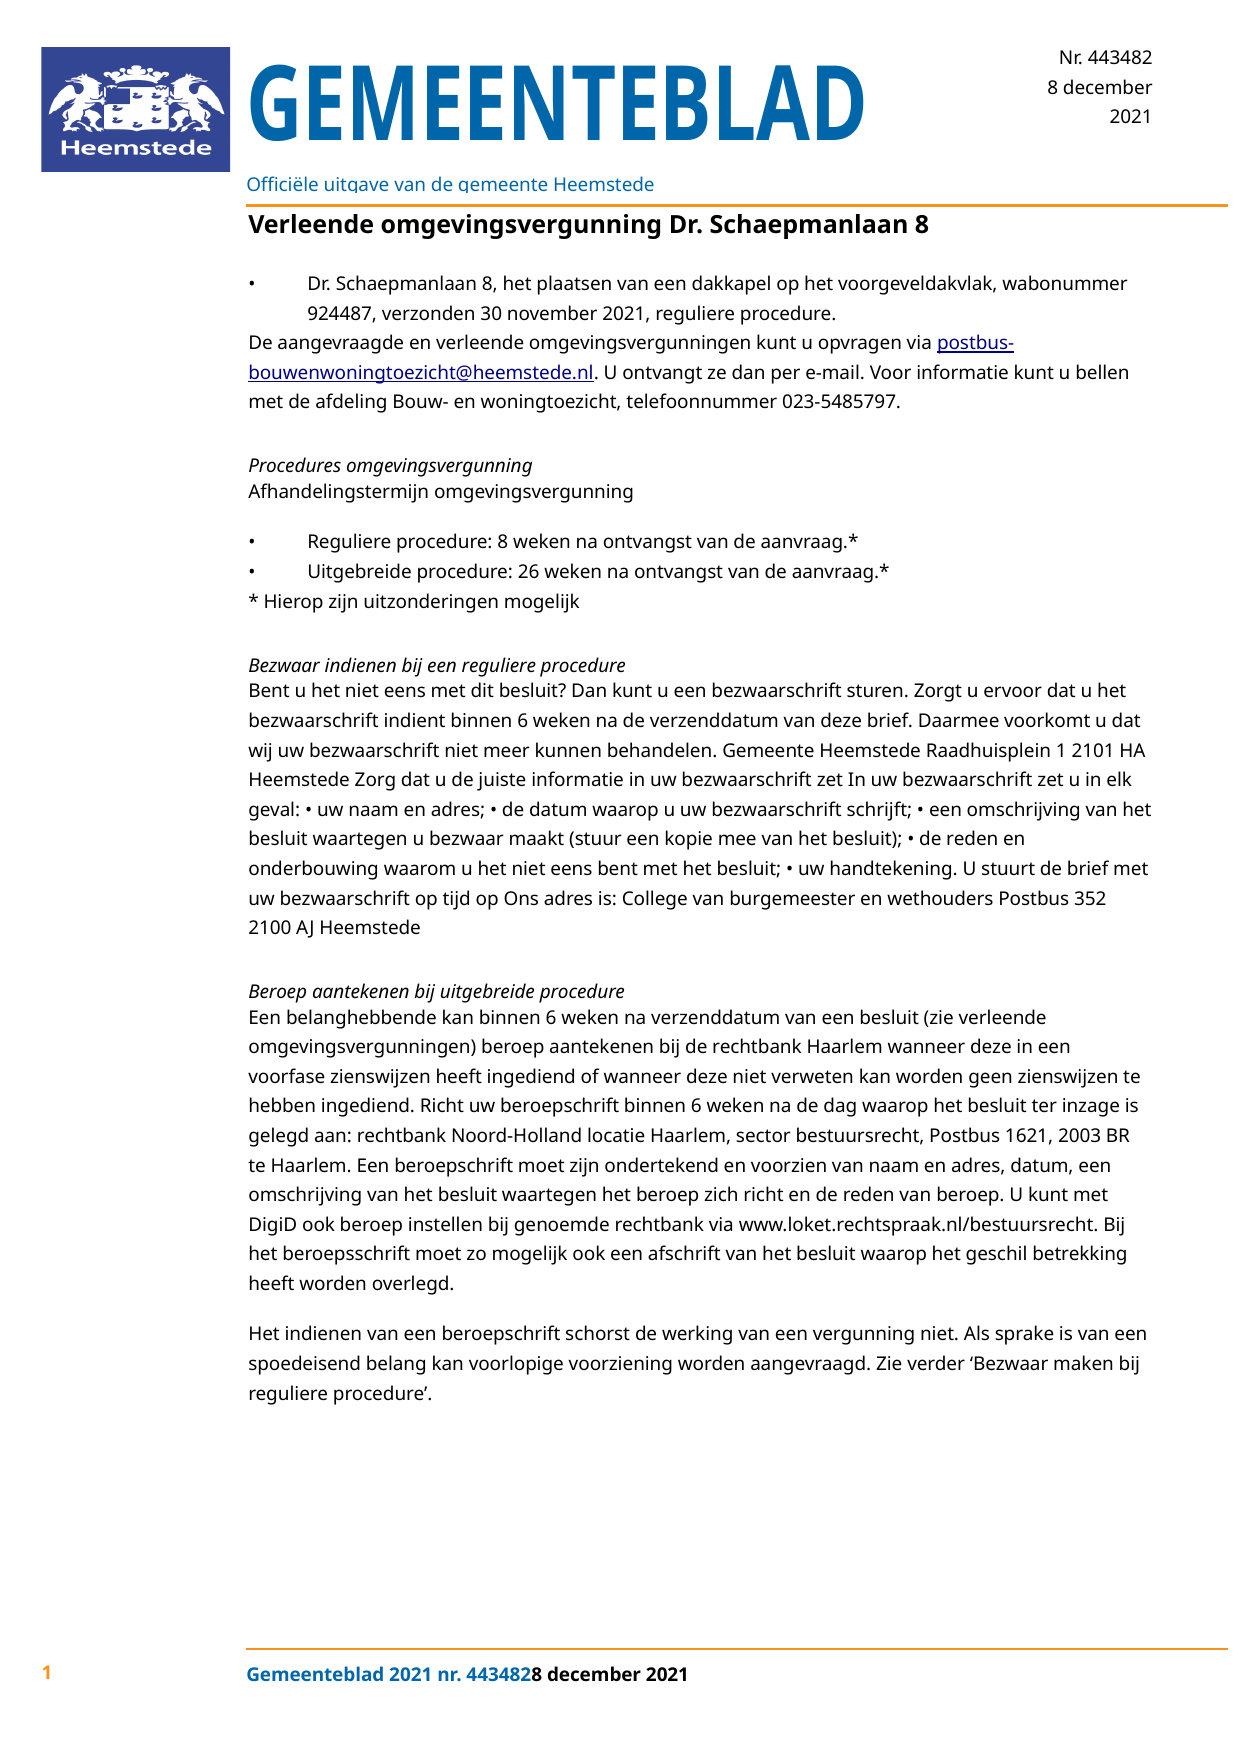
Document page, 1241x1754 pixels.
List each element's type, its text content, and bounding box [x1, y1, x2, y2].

list Uitgebreide procedure: 26 weken na ontvangst van de aanvraag.* [248, 558, 1152, 584]
text * Hierop zijn uitzonderingen mogelijk [248, 588, 1152, 614]
picture [41, 47, 231, 172]
list Reguliere procedure: 8 weken na ontvangst van de aanvraag.* [248, 529, 1152, 554]
text Procedures omgevingsvergunning [248, 453, 1152, 478]
text Verleende omgevingsvergunning Dr. Schaepmanlaan 8 [248, 207, 1152, 241]
text Afhandelingstermijn omgevingsvergunning [248, 478, 1152, 504]
text Het indienen van een beroepschrift schorst de werking van een vergunning niet. Als sprake is van een spoedeisend belang kan voorlopige voorziening worden aangevraagd. Zie verder ‘Bezwaar maken bij reguliere procedure’. [248, 1321, 1152, 1406]
list Dr. Schaepmanlaan 8, het plaatsen van een dakkapel op het voorgeveldakvlak, wabonummer 924487, verzonden 30 november 2021, reguliere procedure. [248, 270, 1152, 326]
text Bent u het niet eens met dit besluit? Dan kunt u een bezwaarschrift sturen. Zorgt u ervoor dat u het bezwaarschrift indient binnen 6 weken na de verzenddatum van deze brief. Daarmee voorkomt u dat wij uw bezwaarschrift niet meer kunnen behandelen. Gemeente Heemstede Raadhuisplein 1 2101 HA Heemstede Zorg dat u de juiste informatie in uw bezwaarschrift zet In uw bezwaarschrift zet u in elk geval: • uw naam en adres; • de datum waarop u uw bezwaarschrift schrijft; • een omschrijving van het besluit waartegen u bezwaar maakt (stuur een kopie mee van het besluit); • de reden en onderbouwing waarom u het niet eens bent met het besluit; • uw handtekening. U stuurt de brief met uw bezwaarschrift op tijd op Ons adres is: College van burgemeester en wethouders Postbus 352 2100 AJ Heemstede [248, 678, 1152, 940]
text Bezwaar indienen bij een reguliere procedure [248, 652, 1152, 678]
text De aangevraagde en verleende omgevingsvergunningen kunt u opvragen via postbus-bouwenwoningtoezicht@heemstede.nl. U ontvangt ze dan per e-mail. Voor informatie kunt u bellen met de afdeling Bouw- en woningtoezicht, telefoonnummer 023-5485797. [248, 329, 1152, 414]
text Een belanghebbende kan binnen 6 weken na verzenddatum van een besluit (zie verleende omgevingsvergunningen) beroep aantekenen bij de rechtbank Haarlem wanneer deze in een voorfase zienswijzen heeft ingediend of wanneer deze niet verweten kan worden geen zienswijzen te hebben ingediend. Richt uw beroepschrift binnen 6 weken na de dag waarop het besluit ter inzage is gelegd aan: rechtbank Noord-Holland locatie Haarlem, sector bestuursrecht, Postbus 1621, 2003 BR te Haarlem. Een beroepschrift moet zijn ondertekend en voorzien van naam en adres, datum, een omschrijving van het besluit waartegen het beroep zich richt en de reden van beroep. U kunt met DigiD ook beroep instellen bij genoemde rechtbank via www.loket.rechtspraak.nl/bestuursrecht. Bij het beroepsschrift moet zo mogelijk ook een afschrift van het besluit waarop het geschil betrekking heeft worden overlegd. [248, 1004, 1152, 1296]
text Beroep aantekenen bij uitgebreide procedure [248, 978, 1152, 1004]
